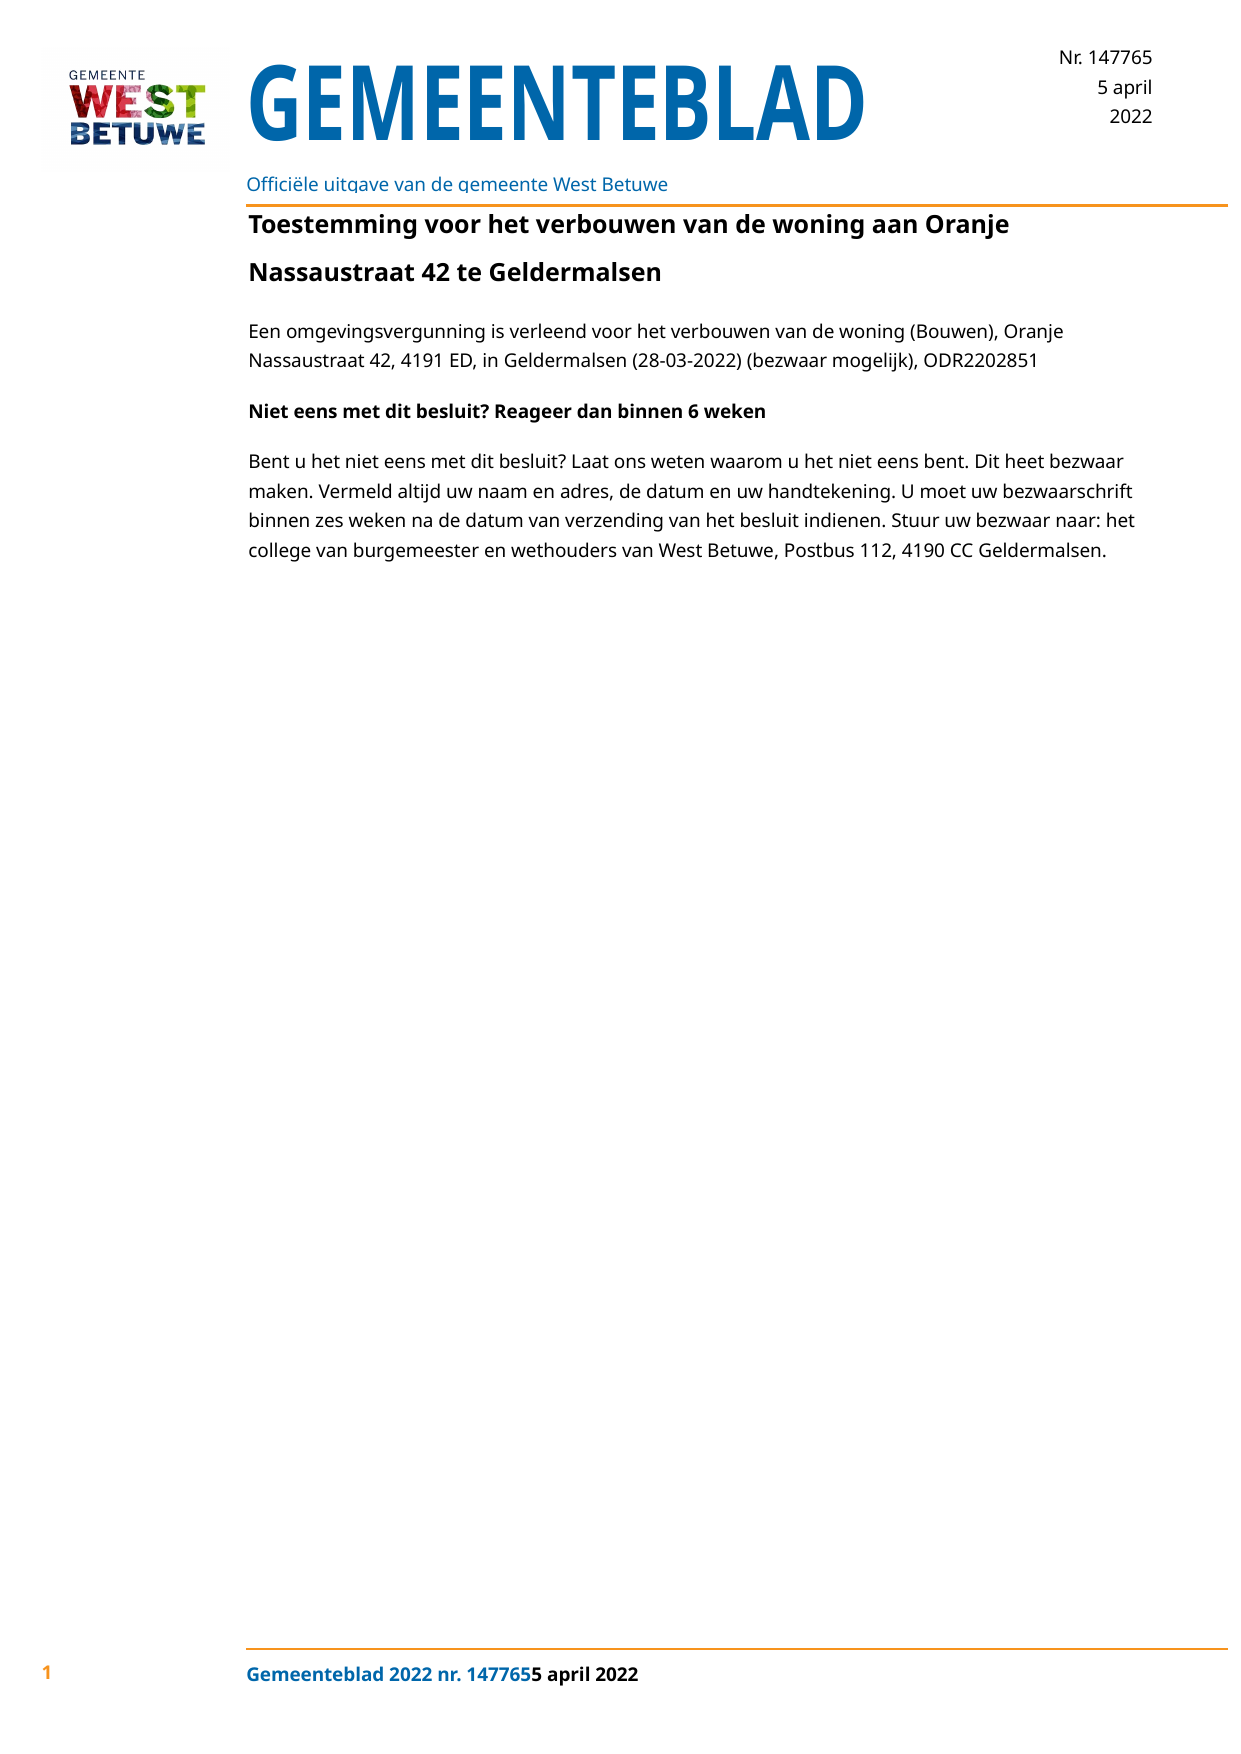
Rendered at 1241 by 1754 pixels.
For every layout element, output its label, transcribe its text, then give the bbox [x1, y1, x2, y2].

picture [41, 47, 231, 172]
text Toestemming voor het verbouwen van de woning aan Oranje Nassaustraat 42 te Geldermalsen [248, 207, 1152, 288]
text Een omgevingsvergunning is verleend voor het verbouwen van de woning (Bouwen), Oranje Nassaustraat 42, 4191 ED, in Geldermalsen (28-03-2022) (bezwaar mogelijk), ODR2202851 [248, 318, 1152, 373]
text Niet eens met dit besluit? Reageer dan binnen 6 weken [248, 398, 1152, 424]
text Bent u het niet eens met dit besluit? Laat ons weten waarom u het niet eens bent. Dit heet bezwaar maken. Vermeld altijd uw naam en adres, de datum en uw handtekening. U moet uw bezwaarschrift binnen zes weken na de datum van verzending van het besluit indienen. Stuur uw bezwaar naar: het college van burgemeester en wethouders van West Betuwe, Postbus 112, 4190 CC Geldermalsen. [248, 448, 1152, 563]
